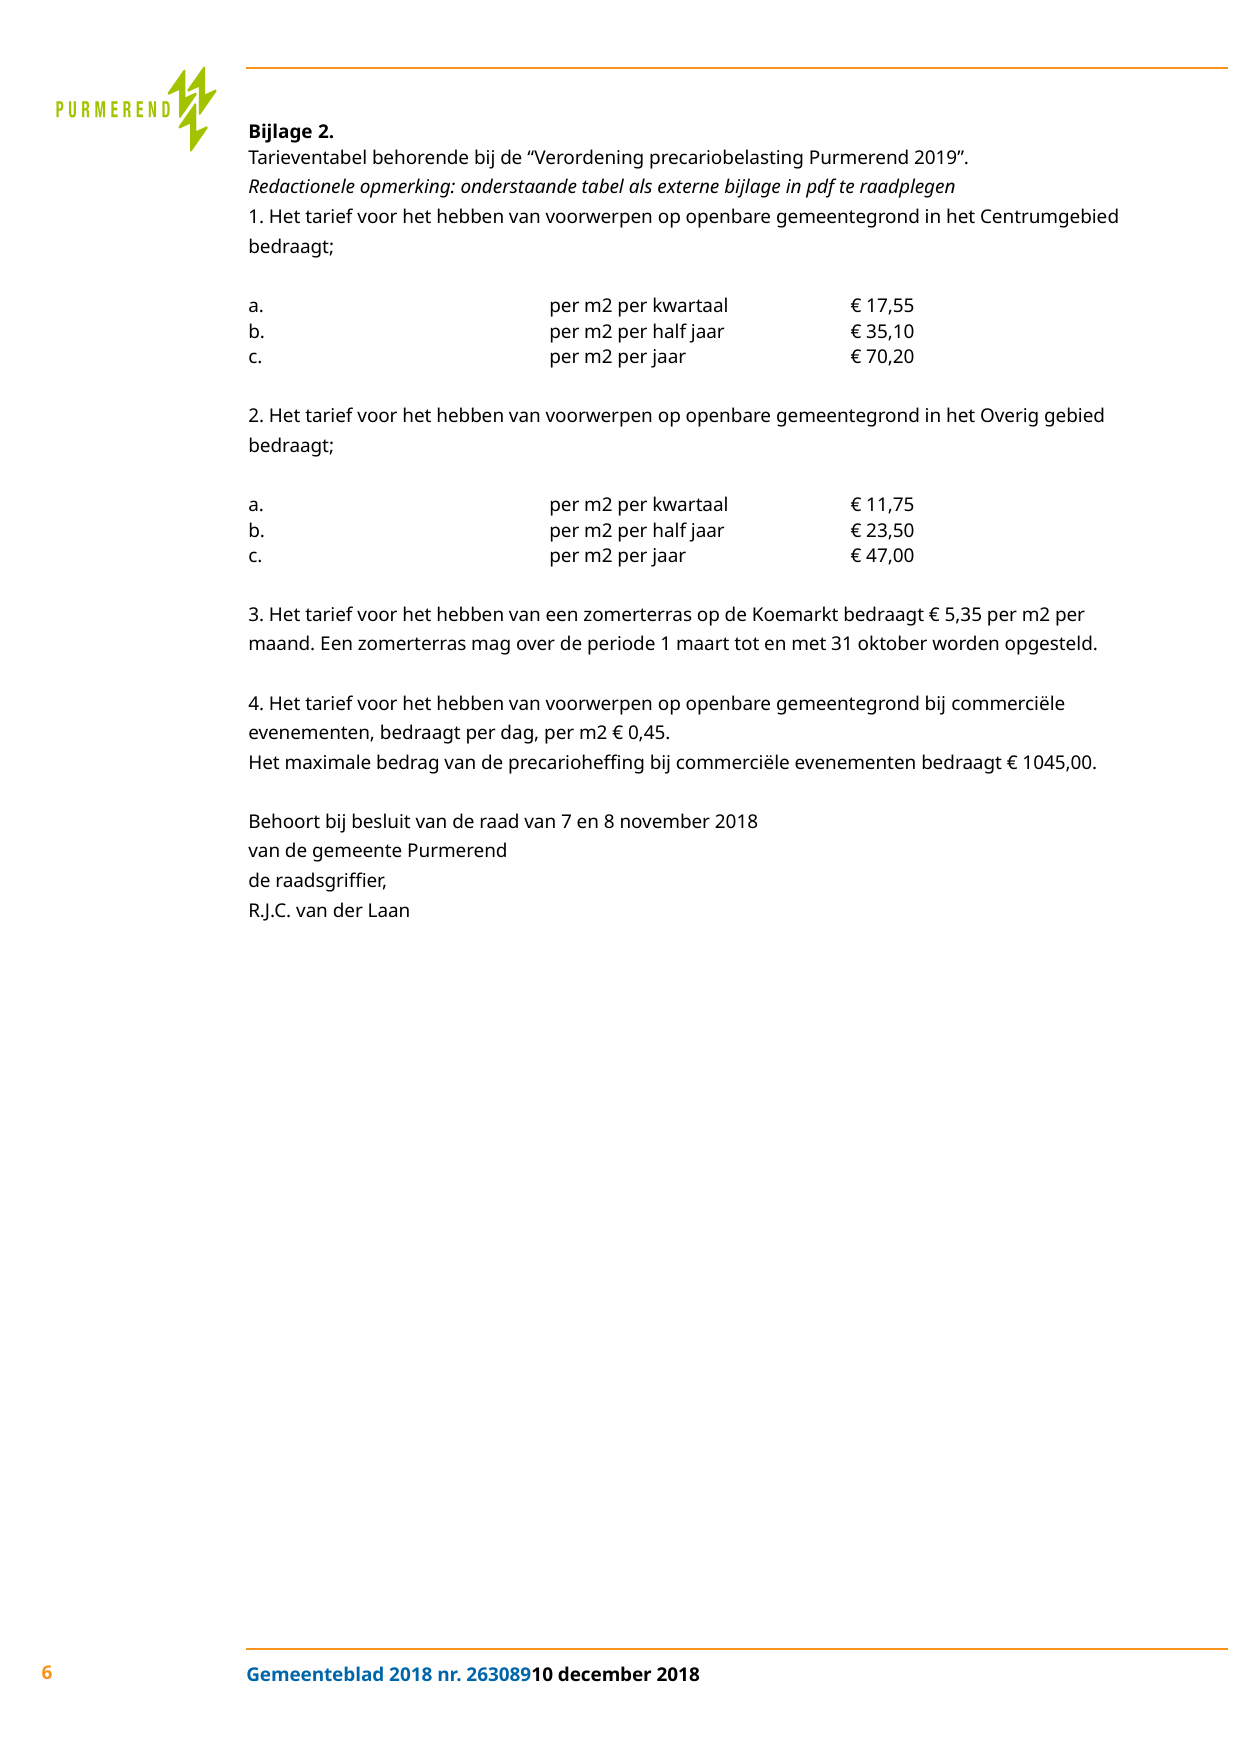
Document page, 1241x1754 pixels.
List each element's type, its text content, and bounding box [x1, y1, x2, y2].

table_cell € 35,10 [850, 318, 1152, 344]
text Bijlage 2. [248, 116, 1152, 144]
table_cell b. [248, 517, 549, 542]
table_cell per m2 per jaar [549, 344, 850, 369]
table_header a. [248, 491, 549, 517]
text Redactionele opmerking: onderstaande tabel als externe bijlage in pdf te raadplegen [248, 174, 1152, 199]
table_header per m2 per kwartaal [549, 491, 850, 517]
text van de gemeente Purmerend [248, 838, 1152, 863]
table_cell € 70,20 [850, 344, 1152, 369]
text 1. Het tarief voor het hebben van voorwerpen op openbare gemeentegrond in het Centrumgebied bedraagt; [248, 203, 1152, 259]
text Behoort bij besluit van de raad van 7 en 8 november 2018 [248, 808, 1152, 834]
text Het maximale bedrag van de precarioheffing bij commerciële evenementen bedraagt € 1045,00. [248, 749, 1152, 775]
table_cell c. [248, 543, 549, 568]
table_cell per m2 per jaar [549, 543, 850, 568]
table_cell c. [248, 344, 549, 369]
text 4. Het tarief voor het hebben van voorwerpen op openbare gemeentegrond bij commerciële evenementen, bedraagt per dag, per m2 € 0,45. [248, 690, 1152, 745]
text Tarieventabel behorende bij de “Verordening precariobelasting Purmerend 2019”. [248, 144, 1152, 170]
text 3. Het tarief voor het hebben van een zomerterras op de Koemarkt bedraagt € 5,35 per m2 per maand. Een zomerterras mag over de periode 1 maart tot en met 31 oktober worden opgesteld. [248, 601, 1152, 656]
text de raadsgriffier, [248, 867, 1152, 893]
table_cell € 23,50 [850, 517, 1152, 542]
table_header € 11,75 [850, 491, 1152, 517]
table_header per m2 per kwartaal [549, 292, 850, 318]
table_cell per m2 per half jaar [549, 318, 850, 344]
text R.J.C. van der Laan [248, 897, 1152, 923]
picture [41, 47, 231, 172]
table_cell € 47,00 [850, 543, 1152, 568]
table_header a. [248, 292, 549, 318]
table_cell b. [248, 318, 549, 344]
table_cell per m2 per half jaar [549, 517, 850, 542]
text 2. Het tarief voor het hebben van voorwerpen op openbare gemeentegrond in het Overig gebied bedraagt; [248, 402, 1152, 457]
table_header € 17,55 [850, 292, 1152, 318]
